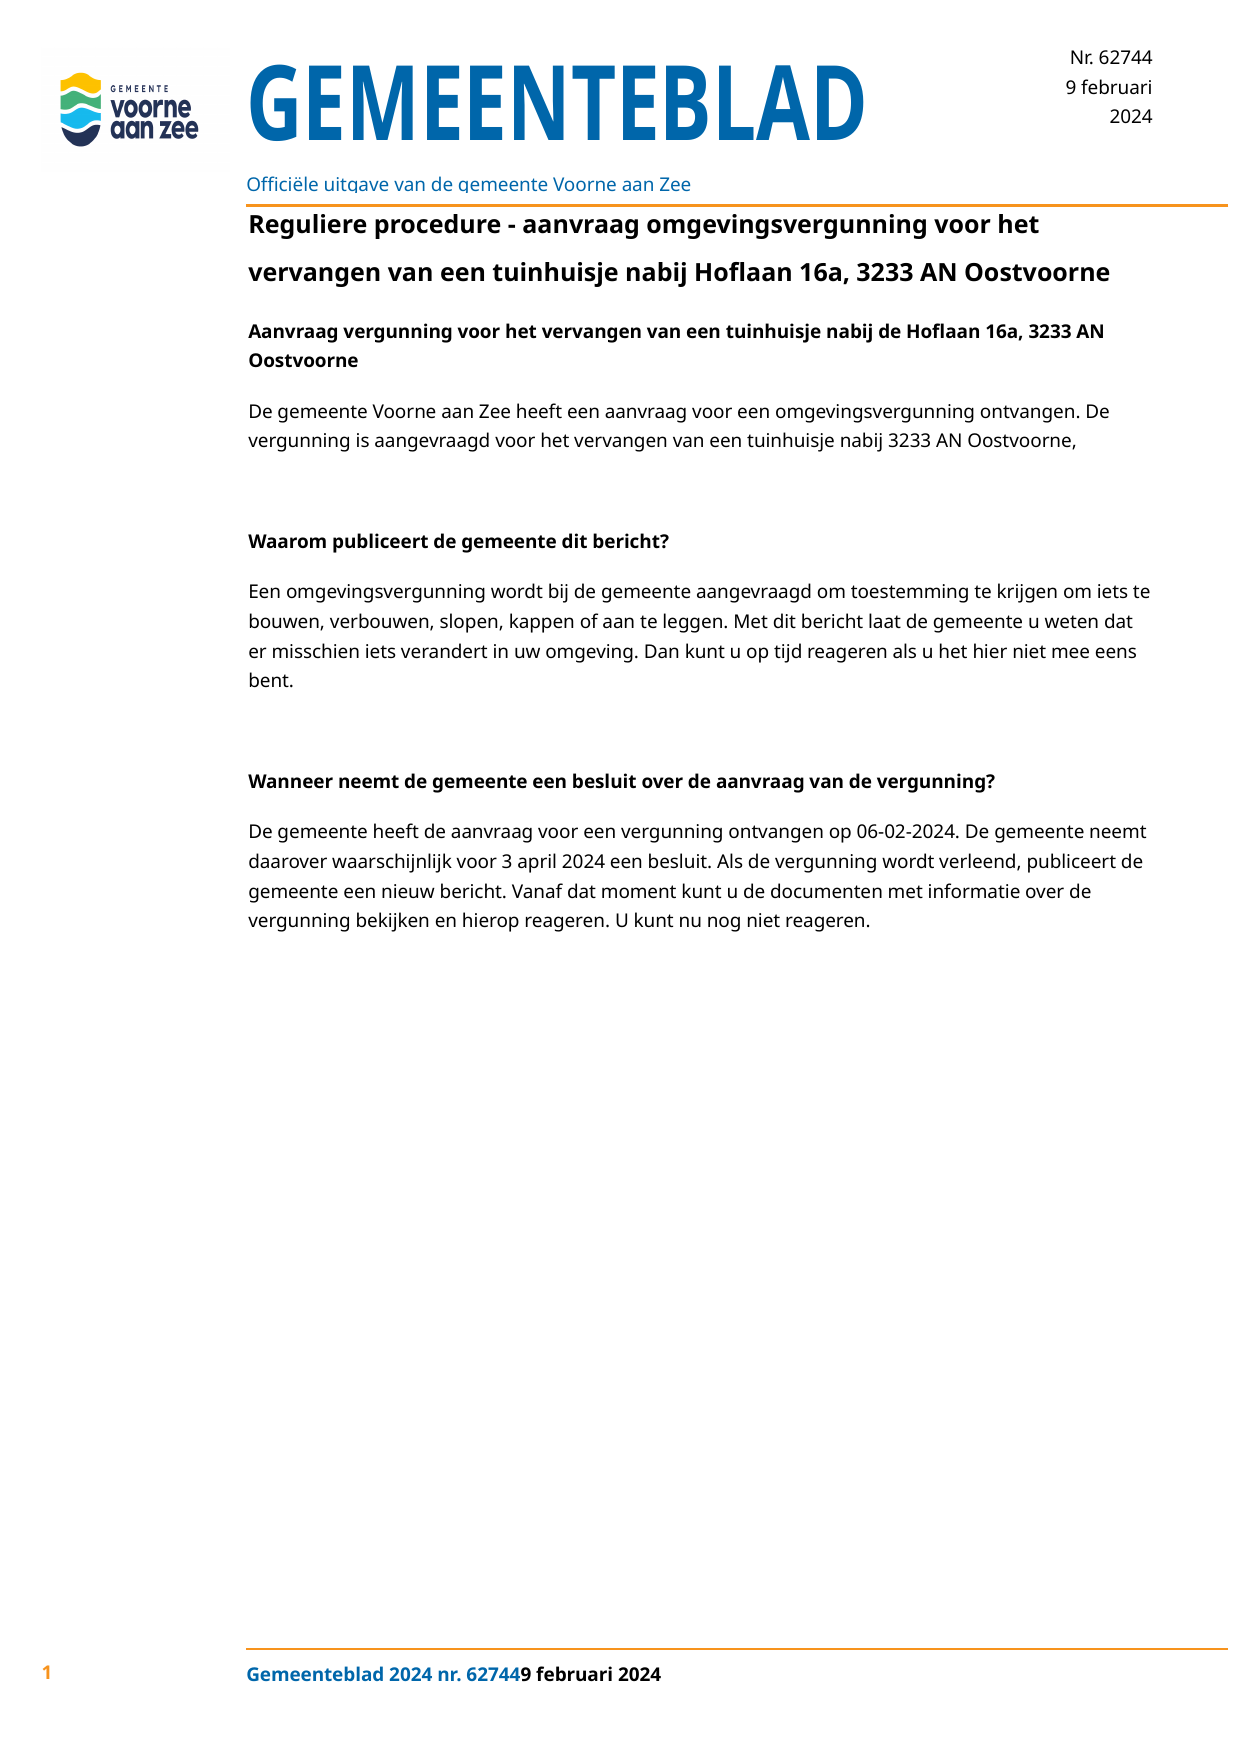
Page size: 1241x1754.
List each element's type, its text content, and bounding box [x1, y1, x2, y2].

text Waarom publiceert de gemeente dit bericht? [248, 528, 1152, 554]
text De gemeente heeft de aanvraag voor een vergunning ontvangen op 06-02-2024. De gemeente neemt daarover waarschijnlijk voor 3 april 2024 een besluit. Als de vergunning wordt verleend, publiceert de gemeente een nieuw bericht. Vanaf dat moment kunt u de documenten met informatie over de vergunning bekijken en hierop reageren. U kunt nu nog niet reageren. [248, 819, 1152, 933]
text Een omgevingsvergunning wordt bij de gemeente aangevraagd om toestemming te krijgen om iets te bouwen, verbouwen, slopen, kappen of aan te leggen. Met dit bericht laat de gemeente u weten dat er misschien iets verandert in uw omgeving. Dan kunt u op tijd reageren als u het hier niet mee eens bent. [248, 579, 1152, 693]
text De gemeente Voorne aan Zee heeft een aanvraag voor een omgevingsvergunning ontvangen. De vergunning is aangevraagd voor het vervangen van een tuinhuisje nabij 3233 AN Oostvoorne, [248, 398, 1152, 453]
text Wanneer neemt de gemeente een besluit over de aanvraag van de vergunning? [248, 768, 1152, 794]
text Reguliere procedure - aanvraag omgevingsvergunning voor het vervangen van een tuinhuisje nabij Hoflaan 16a, 3233 AN Oostvoorne [248, 207, 1152, 288]
picture [41, 47, 231, 172]
text Aanvraag vergunning voor het vervangen van een tuinhuisje nabij de Hoflaan 16a, 3233 AN Oostvoorne [248, 318, 1152, 373]
